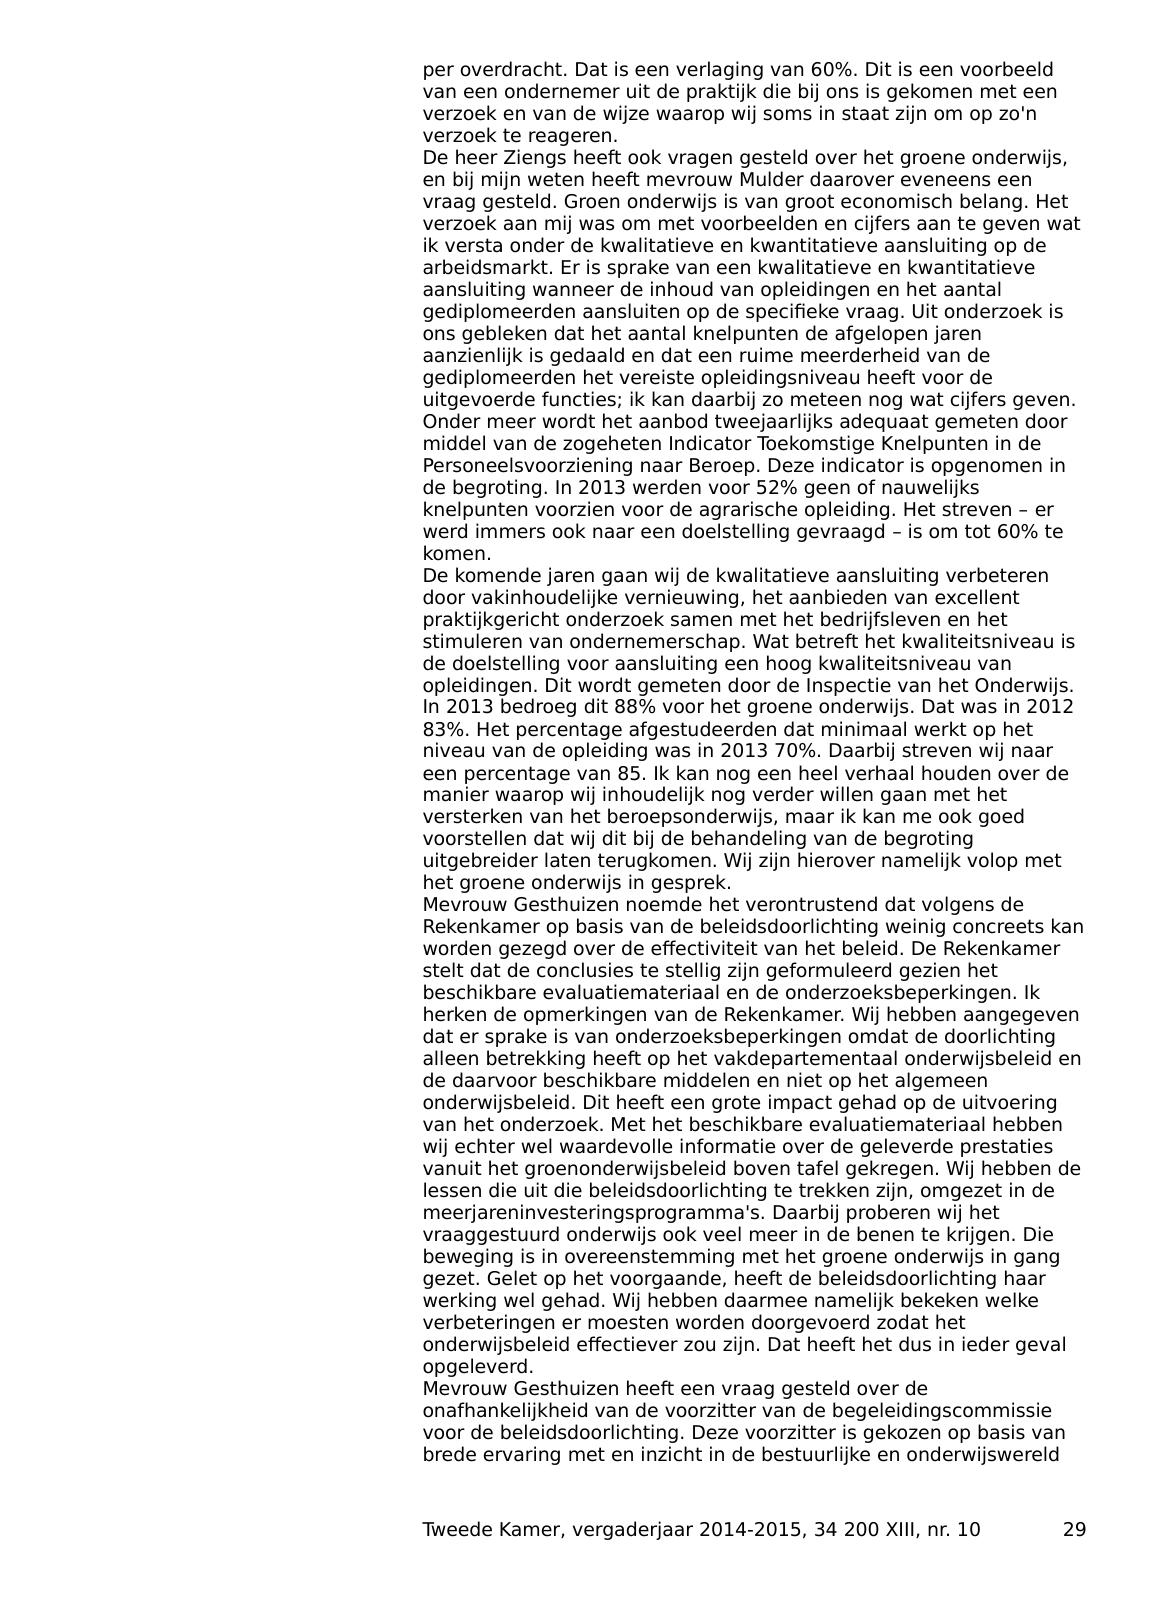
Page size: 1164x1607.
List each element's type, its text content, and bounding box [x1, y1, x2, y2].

text per overdracht. Dat is een verlaging van 60%. Dit is een voorbeeld van een ondernemer uit de praktijk die bij ons is gekomen met een verzoek en van de wijze waarop wij soms in staat zijn om op zo'n verzoek te reageren. [422, 59, 1087, 147]
text De heer Ziengs heeft ook vragen gesteld over het groene onderwijs, en bij mijn weten heeft mevrouw Mulder daarover eveneens een vraag gesteld. Groen onderwijs is van groot economisch belang. Het verzoek aan mij was om met voorbeelden en cijfers aan te geven wat ik versta onder de kwalitatieve en kwantitatieve aansluiting op de arbeidsmarkt. Er is sprake van een kwalitatieve en kwantitatieve aansluiting wanneer de inhoud van opleidingen en het aantal gediplomeerden aansluiten op de specifieke vraag. Uit onderzoek is ons gebleken dat het aantal knelpunten de afgelopen jaren aanzienlijk is gedaald en dat een ruime meerderheid van de gediplomeerden het vereiste opleidingsniveau heeft voor de uitgevoerde functies; ik kan daarbij zo meteen nog wat cijfers geven. Onder meer wordt het aanbod tweejaarlijks adequaat gemeten door middel van de zogeheten Indicator Toekomstige Knelpunten in de Personeelsvoorziening naar Beroep. Deze indicator is opgenomen in de begroting. In 2013 werden voor 52% geen of nauwelijks knelpunten voorzien voor de agrarische opleiding. Het streven – er werd immers ook naar een doelstelling gevraagd – is om tot 60% te komen. [422, 147, 1087, 564]
text Mevrouw Gesthuizen heeft een vraag gesteld over de onafhankelijkheid van de voorzitter van de begeleidingscommissie voor de beleidsdoorlichting. Deze voorzitter is gekozen op basis van brede ervaring met en inzicht in de bestuurlijke en onderwijswereld [422, 1378, 1087, 1466]
text De komende jaren gaan wij de kwalitatieve aansluiting verbeteren door vakinhoudelijke vernieuwing, het aanbieden van excellent praktijkgericht onderzoek samen met het bedrijfsleven en het stimuleren van ondernemerschap. Wat betreft het kwaliteitsniveau is de doelstelling voor aansluiting een hoog kwaliteitsniveau van opleidingen. Dit wordt gemeten door de Inspectie van het Onderwijs. In 2013 bedroeg dit 88% voor het groene onderwijs. Dat was in 2012 83%. Het percentage afgestudeerden dat minimaal werkt op het niveau van de opleiding was in 2013 70%. Daarbij streven wij naar een percentage van 85. Ik kan nog een heel verhaal houden over de manier waarop wij inhoudelijk nog verder willen gaan met het versterken van het beroepsonderwijs, maar ik kan me ook goed voorstellen dat wij dit bij de behandeling van de begroting uitgebreider laten terugkomen. Wij zijn hierover namelijk volop met het groene onderwijs in gesprek. [422, 564, 1087, 894]
text Mevrouw Gesthuizen noemde het verontrustend dat volgens de Rekenkamer op basis van de beleidsdoorlichting weinig concreets kan worden gezegd over de effectiviteit van het beleid. De Rekenkamer stelt dat de conclusies te stellig zijn geformuleerd gezien het beschikbare evaluatiemateriaal en de onderzoeksbeperkingen. Ik herken de opmerkingen van de Rekenkamer. Wij hebben aangegeven dat er sprake is van onderzoeksbeperkingen omdat de doorlichting alleen betrekking heeft op het vakdepartementaal onderwijsbeleid en de daarvoor beschikbare middelen en niet op het algemeen onderwijsbeleid. Dit heeft een grote impact gehad op de uitvoering van het onderzoek. Met het beschikbare evaluatiemateriaal hebben wij echter wel waardevolle informatie over de geleverde prestaties vanuit het groenonderwijsbeleid boven tafel gekregen. Wij hebben de lessen die uit die beleidsdoorlichting te trekken zijn, omgezet in de meerjareninvesteringsprogramma's. Daarbij proberen wij het vraaggestuurd onderwijs ook veel meer in de benen te krijgen. Die beweging is in overeenstemming met het groene onderwijs in gang gezet. Gelet op het voorgaande, heeft de beleidsdoorlichting haar werking wel gehad. Wij hebben daarmee namelijk bekeken welke verbeteringen er moesten worden doorgevoerd zodat het onderwijsbeleid effectiever zou zijn. Dat heeft het dus in ieder geval opgeleverd. [422, 894, 1087, 1378]
